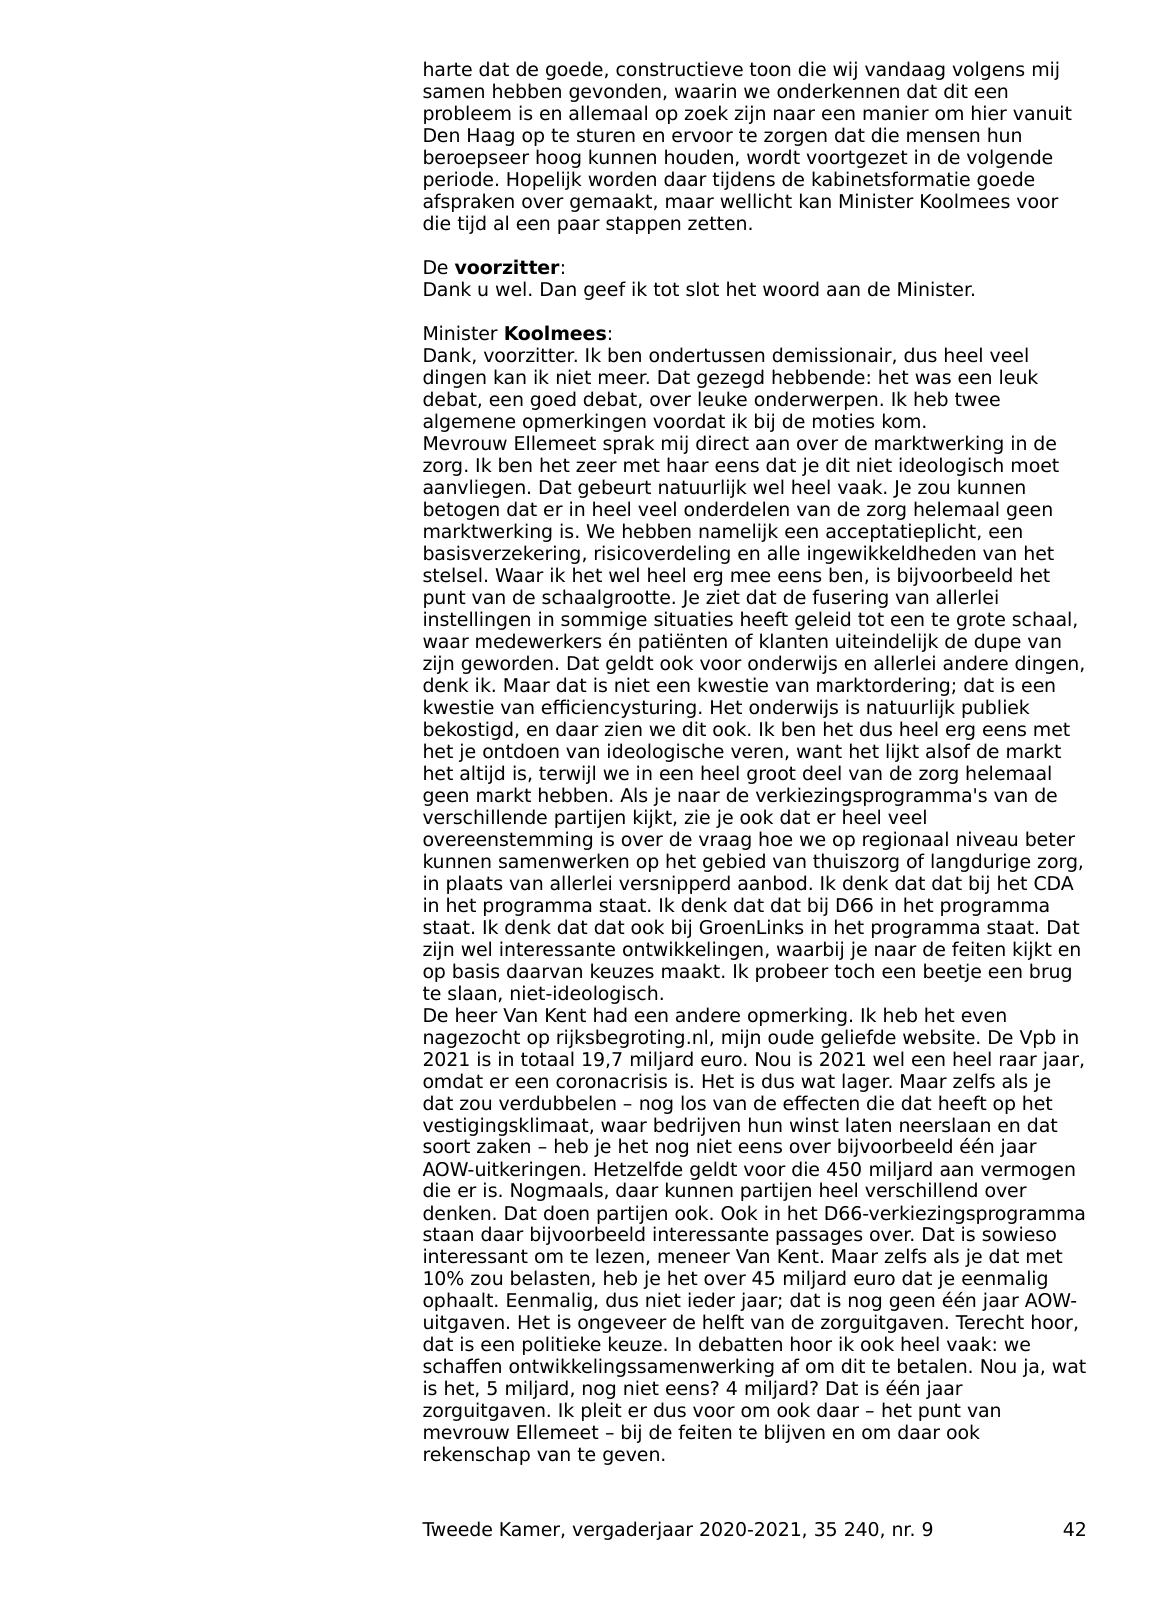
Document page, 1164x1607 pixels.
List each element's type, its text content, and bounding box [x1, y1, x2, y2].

text harte dat de goede, constructieve toon die wij vandaag volgens mij samen hebben gevonden, waarin we onderkennen dat dit een probleem is en allemaal op zoek zijn naar een manier om hier vanuit Den Haag op te sturen en ervoor te zorgen dat die mensen hun beroepseer hoog kunnen houden, wordt voortgezet in de volgende periode. Hopelijk worden daar tijdens de kabinetsformatie goede afspraken over gemaakt, maar wellicht kan Minister Koolmees voor die tijd al een paar stappen zetten. [422, 59, 1087, 235]
text De voorzitter: [422, 257, 1087, 279]
text Mevrouw Ellemeet sprak mij direct aan over de marktwerking in de zorg. Ik ben het zeer met haar eens dat je dit niet ideologisch moet aanvliegen. Dat gebeurt natuurlijk wel heel vaak. Je zou kunnen betogen dat er in heel veel onderdelen van de zorg helemaal geen marktwerking is. We hebben namelijk een acceptatieplicht, een basisverzekering, risicoverdeling en alle ingewikkeldheden van het stelsel. Waar ik het wel heel erg mee eens ben, is bijvoorbeeld het punt van de schaalgrootte. Je ziet dat de fusering van allerlei instellingen in sommige situaties heeft geleid tot een te grote schaal, waar medewerkers én patiënten of klanten uiteindelijk de dupe van zijn geworden. Dat geldt ook voor onderwijs en allerlei andere dingen, denk ik. Maar dat is niet een kwestie van marktordering; dat is een kwestie van efficiencysturing. Het onderwijs is natuurlijk publiek bekostigd, en daar zien we dit ook. Ik ben het dus heel erg eens met het je ontdoen van ideologische veren, want het lijkt alsof de markt het altijd is, terwijl we in een heel groot deel van de zorg helemaal geen markt hebben. Als je naar de verkiezingsprogramma's van de verschillende partijen kijkt, zie je ook dat er heel veel overeenstemming is over de vraag hoe we op regionaal niveau beter kunnen samenwerken op het gebied van thuiszorg of langdurige zorg, in plaats van allerlei versnipperd aanbod. Ik denk dat dat bij het CDA in het programma staat. Ik denk dat dat bij D66 in het programma staat. Ik denk dat dat ook bij GroenLinks in het programma staat. Dat zijn wel interessante ontwikkelingen, waarbij je naar de feiten kijkt en op basis daarvan keuzes maakt. Ik probeer toch een beetje een brug te slaan, niet-ideologisch. [422, 433, 1087, 1004]
text Dank u wel. Dan geef ik tot slot het woord aan de Minister. [422, 279, 1087, 301]
text Minister Koolmees: [422, 323, 1087, 345]
text Dank, voorzitter. Ik ben ondertussen demissionair, dus heel veel dingen kan ik niet meer. Dat gezegd hebbende: het was een leuk debat, een goed debat, over leuke onderwerpen. Ik heb twee algemene opmerkingen voordat ik bij de moties kom. [422, 345, 1087, 433]
text De heer Van Kent had een andere opmerking. Ik heb het even nagezocht op rijksbegroting.nl, mijn oude geliefde website. De Vpb in 2021 is in totaal 19,7 miljard euro. Nou is 2021 wel een heel raar jaar, omdat er een coronacrisis is. Het is dus wat lager. Maar zelfs als je dat zou verdubbelen – nog los van de effecten die dat heeft op het vestigingsklimaat, waar bedrijven hun winst laten neerslaan en dat soort zaken – heb je het nog niet eens over bijvoorbeeld één jaar AOW-uitkeringen. Hetzelfde geldt voor die 450 miljard aan vermogen die er is. Nogmaals, daar kunnen partijen heel verschillend over denken. Dat doen partijen ook. Ook in het D66-verkiezingsprogramma staan daar bijvoorbeeld interessante passages over. Dat is sowieso interessant om te lezen, meneer Van Kent. Maar zelfs als je dat met 10% zou belasten, heb je het over 45 miljard euro dat je eenmalig ophaalt. Eenmalig, dus niet ieder jaar; dat is nog geen één jaar AOW-uitgaven. Het is ongeveer de helft van de zorguitgaven. Terecht hoor, dat is een politieke keuze. In debatten hoor ik ook heel vaak: we schaffen ontwikkelingssamenwerking af om dit te betalen. Nou ja, wat is het, 5 miljard, nog niet eens? 4 miljard? Dat is één jaar zorguitgaven. Ik pleit er dus voor om ook daar – het punt van mevrouw Ellemeet – bij de feiten te blijven en om daar ook rekenschap van te geven. [422, 1004, 1087, 1466]
